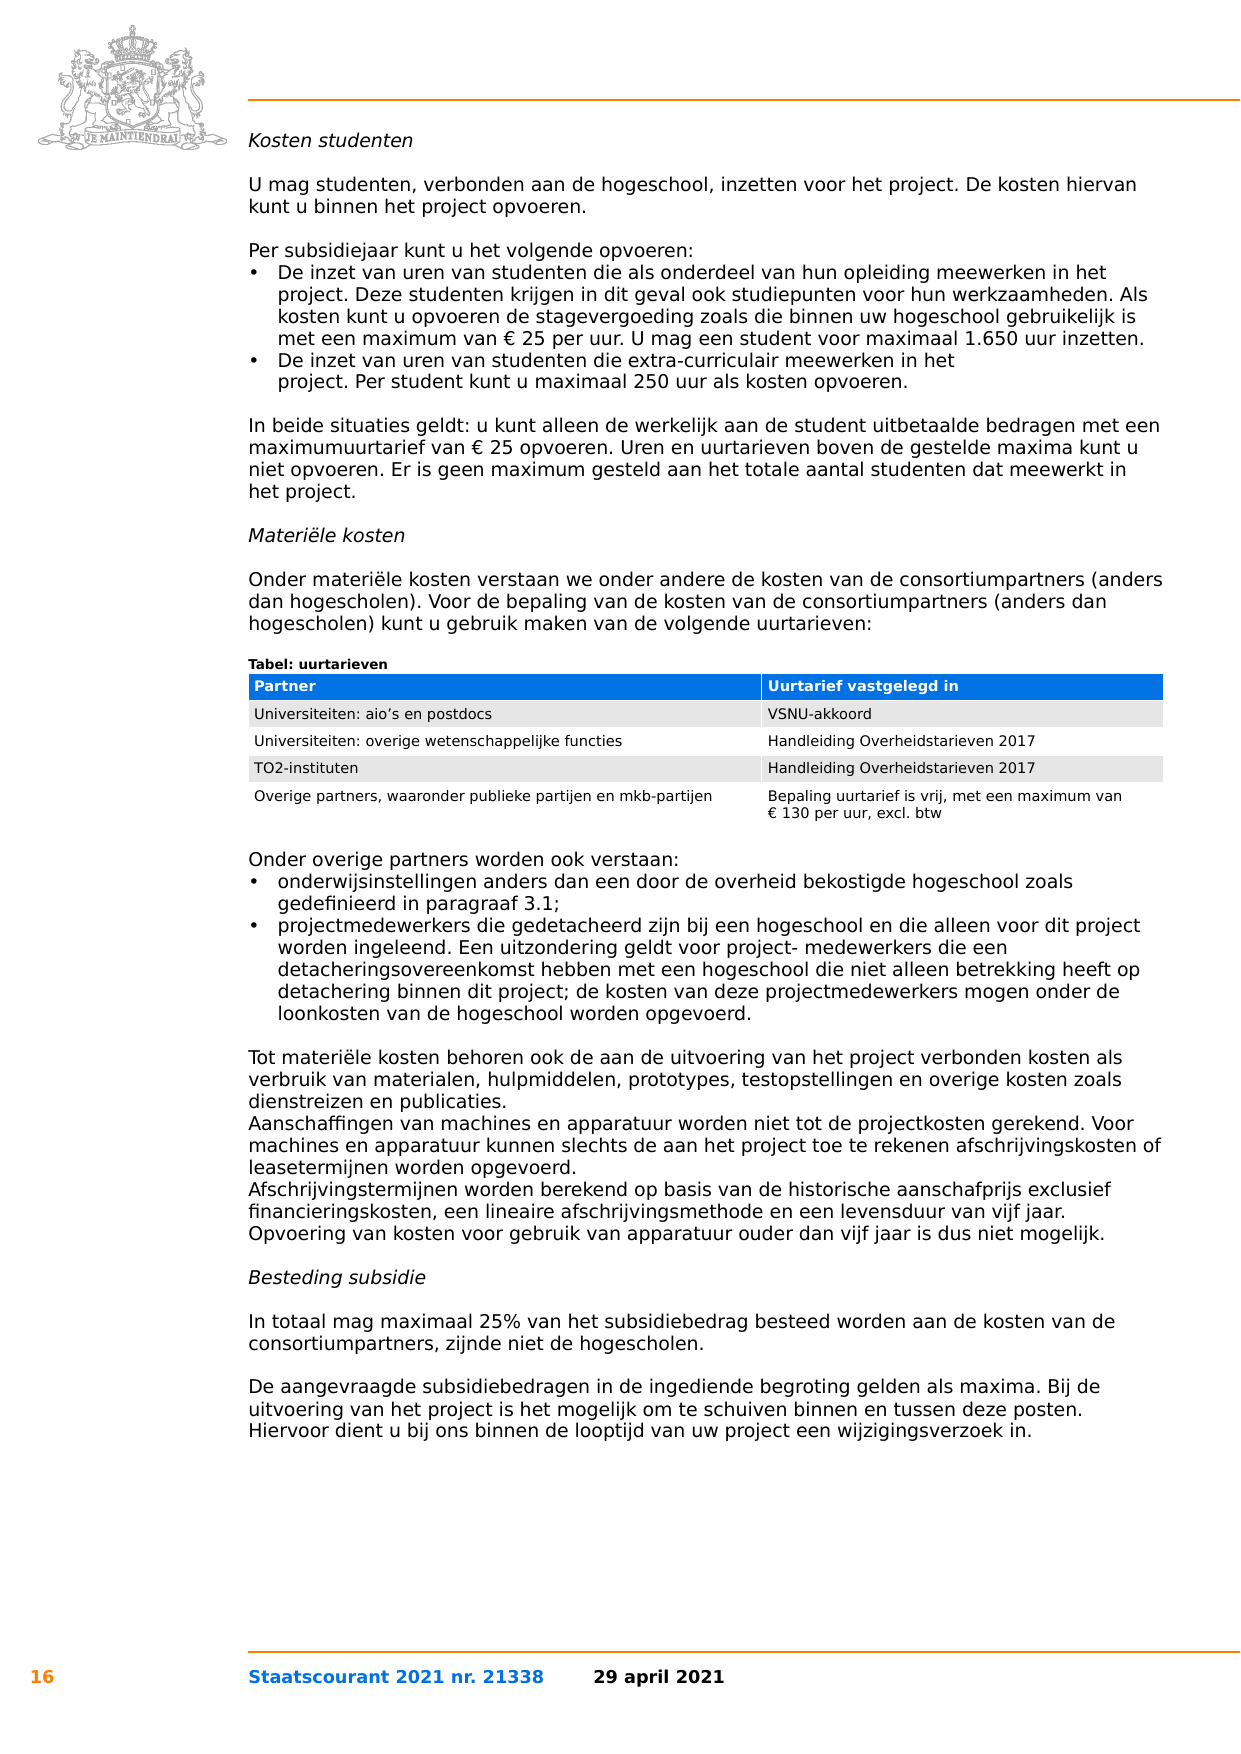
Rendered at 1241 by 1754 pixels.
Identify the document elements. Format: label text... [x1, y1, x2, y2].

text Per subsidiejaar kunt u het volgende opvoeren: [248, 239, 1163, 262]
text • De inzet van uren van studenten die als onderdeel van hun opleiding meewerken in het project. Deze studenten krijgen in dit geval ook studiepunten voor hun werkzaamheden. Als kosten kunt u opvoeren de stagevergoeding zoals die binnen uw hogeschool gebruikelijk is met een maximum van € 25 per uur. U mag een student voor maximaal 1.650 uur inzetten. [248, 262, 1163, 349]
table_cell Handleiding Overheidstarieven 2017 [762, 756, 1163, 782]
subtitle Besteding subsidie [248, 1267, 1163, 1289]
table_cell Partner [249, 674, 761, 700]
table_cell Universiteiten: aio’s en postdocs [249, 701, 761, 727]
table_cell Handleiding Overheidstarieven 2017 [762, 728, 1163, 755]
text Tot materiële kosten behoren ook de aan de uitvoering van het project verbonden kosten als verbruik van materialen, hulpmiddelen, prototypes, testopstellingen en overige kosten zoals dienstreizen en publicaties. [248, 1047, 1163, 1113]
table_header Tabel: uurtarieven [248, 657, 1163, 672]
table_cell VSNU-akkoord [762, 701, 1163, 727]
table_cell TO2-instituten [249, 756, 761, 782]
text project. Per student kunt u maximaal 250 uur als kosten opvoeren. [277, 371, 1163, 393]
text In beide situaties geldt: u kunt alleen de werkelijk aan de student uitbetaalde bedragen met een maximumuurtarief van € 25 opvoeren. Uren en uurtarieven boven de gestelde maxima kunt u niet opvoeren. Er is geen maximum gesteld aan het totale aantal studenten dat meewerkt in het project. [248, 415, 1163, 503]
text Aanschaffingen van machines en apparatuur worden niet tot de projectkosten gerekend. Voor machines en apparatuur kunnen slechts de aan het project toe te rekenen afschrijvingskosten of leasetermijnen worden opgevoerd. [248, 1113, 1163, 1179]
text • onderwijsinstellingen anders dan een door de overheid bekostigde hogeschool zoals gedefinieerd in paragraaf 3.1; [248, 871, 1163, 915]
text Onder materiële kosten verstaan we onder andere de kosten van de consortiumpartners (anders dan hogescholen). Voor de bepaling van de kosten van de consortiumpartners (anders dan hogescholen) kunt u gebruik maken van de volgende uurtarieven: [248, 569, 1163, 635]
table_cell Bepaling uurtarief is vrij, met een maximum van € 130 per uur, excl. btw [762, 783, 1163, 826]
table_cell Overige partners, waaronder publieke partijen en mkb-partijen [249, 783, 761, 826]
text • projectmedewerkers die gedetacheerd zijn bij een hogeschool en die alleen voor dit project worden ingeleend. Een uitzondering geldt voor project- medewerkers die een detacheringsovereenkomst hebben met een hogeschool die niet alleen betrekking heeft op detachering binnen dit project; de kosten van deze projectmedewerkers mogen onder de loonkosten van de hogeschool worden opgevoerd. [248, 915, 1163, 1025]
subtitle Materiële kosten [248, 525, 1163, 547]
text U mag studenten, verbonden aan de hogeschool, inzetten voor het project. De kosten hiervan kunt u binnen het project opvoeren. [248, 174, 1163, 218]
text Onder overige partners worden ook verstaan: [248, 849, 1163, 871]
text Afschrijvingstermijnen worden berekend op basis van de historische aanschafprijs exclusief financieringskosten, een lineaire afschrijvingsmethode en een levensduur van vijf jaar. Opvoering van kosten voor gebruik van apparatuur ouder dan vijf jaar is dus niet mogelijk. [248, 1179, 1163, 1245]
picture [38, 25, 227, 150]
table_cell Universiteiten: overige wetenschappelijke functies [249, 728, 761, 755]
text De aangevraagde subsidiebedragen in de ingediende begroting gelden als maxima. Bij de uitvoering van het project is het mogelijk om te schuiven binnen en tussen deze posten. Hiervoor dient u bij ons binnen de looptijd van uw project een wijzigingsverzoek in. [248, 1376, 1163, 1442]
text In totaal mag maximaal 25% van het subsidiebedrag besteed worden aan de kosten van de consortiumpartners, zijnde niet de hogescholen. [248, 1311, 1163, 1354]
table_cell Uurtarief vastgelegd in [762, 674, 1163, 700]
text • De inzet van uren van studenten die extra-curriculair meewerken in het [248, 349, 1163, 371]
subtitle Kosten studenten [248, 130, 1163, 152]
